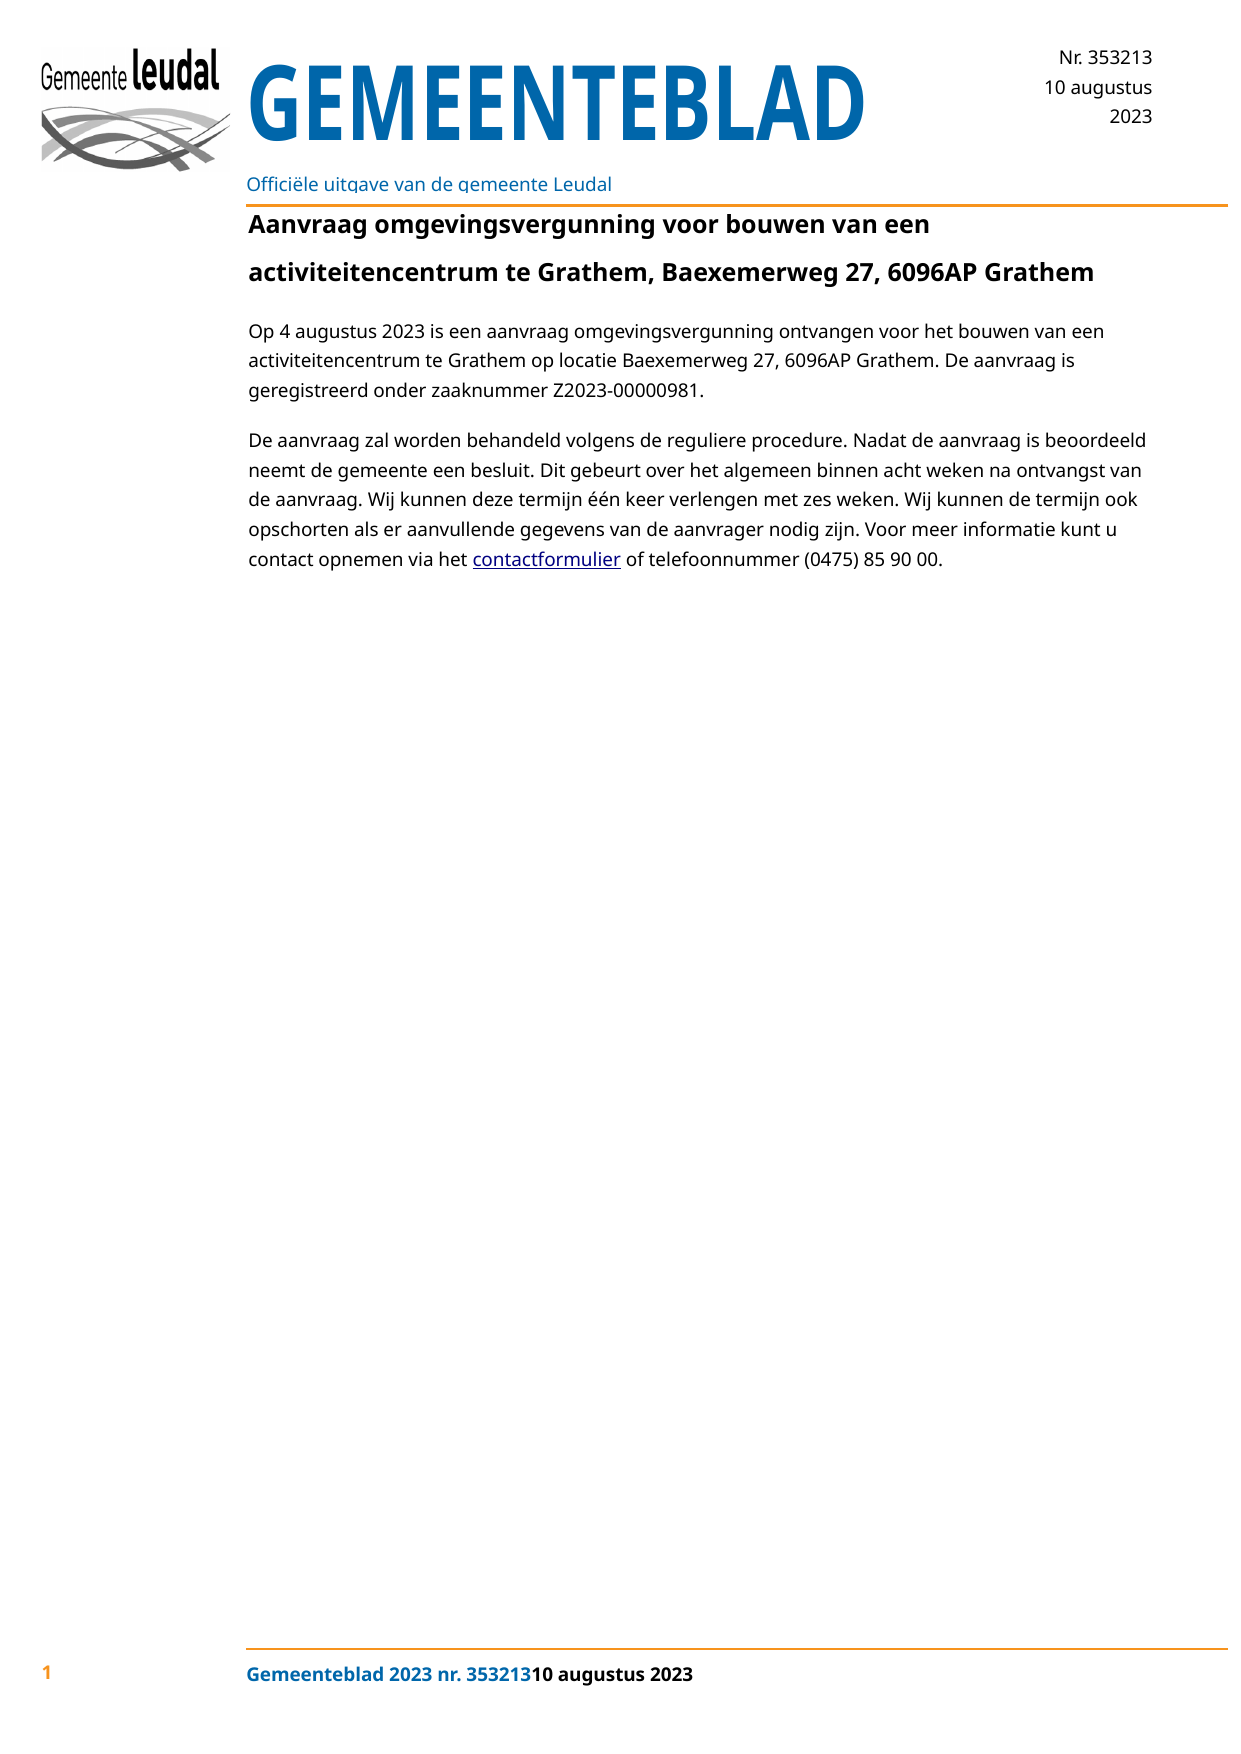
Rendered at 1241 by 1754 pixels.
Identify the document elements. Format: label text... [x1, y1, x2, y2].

text De aanvraag zal worden behandeld volgens de reguliere procedure. Nadat de aanvraag is beoordeeld neemt de gemeente een besluit. Dit gebeurt over het algemeen binnen acht weken na ontvangst van de aanvraag. Wij kunnen deze termijn één keer verlengen met zes weken. Wij kunnen de termijn ook opschorten als er aanvullende gegevens van de aanvrager nodig zijn. Voor meer informatie kunt u contact opnemen via het contactformulier of telefoonnummer (0475) 85 90 00. [248, 427, 1152, 572]
text Op 4 augustus 2023 is een aanvraag omgevingsvergunning ontvangen voor het bouwen van een activiteitencentrum te Grathem op locatie Baexemerweg 27, 6096AP Grathem. De aanvraag is geregistreerd onder zaaknummer Z2023-00000981. [248, 318, 1152, 403]
text Aanvraag omgevingsvergunning voor bouwen van een activiteitencentrum te Grathem, Baexemerweg 27, 6096AP Grathem [248, 207, 1152, 288]
picture [41, 47, 231, 172]
